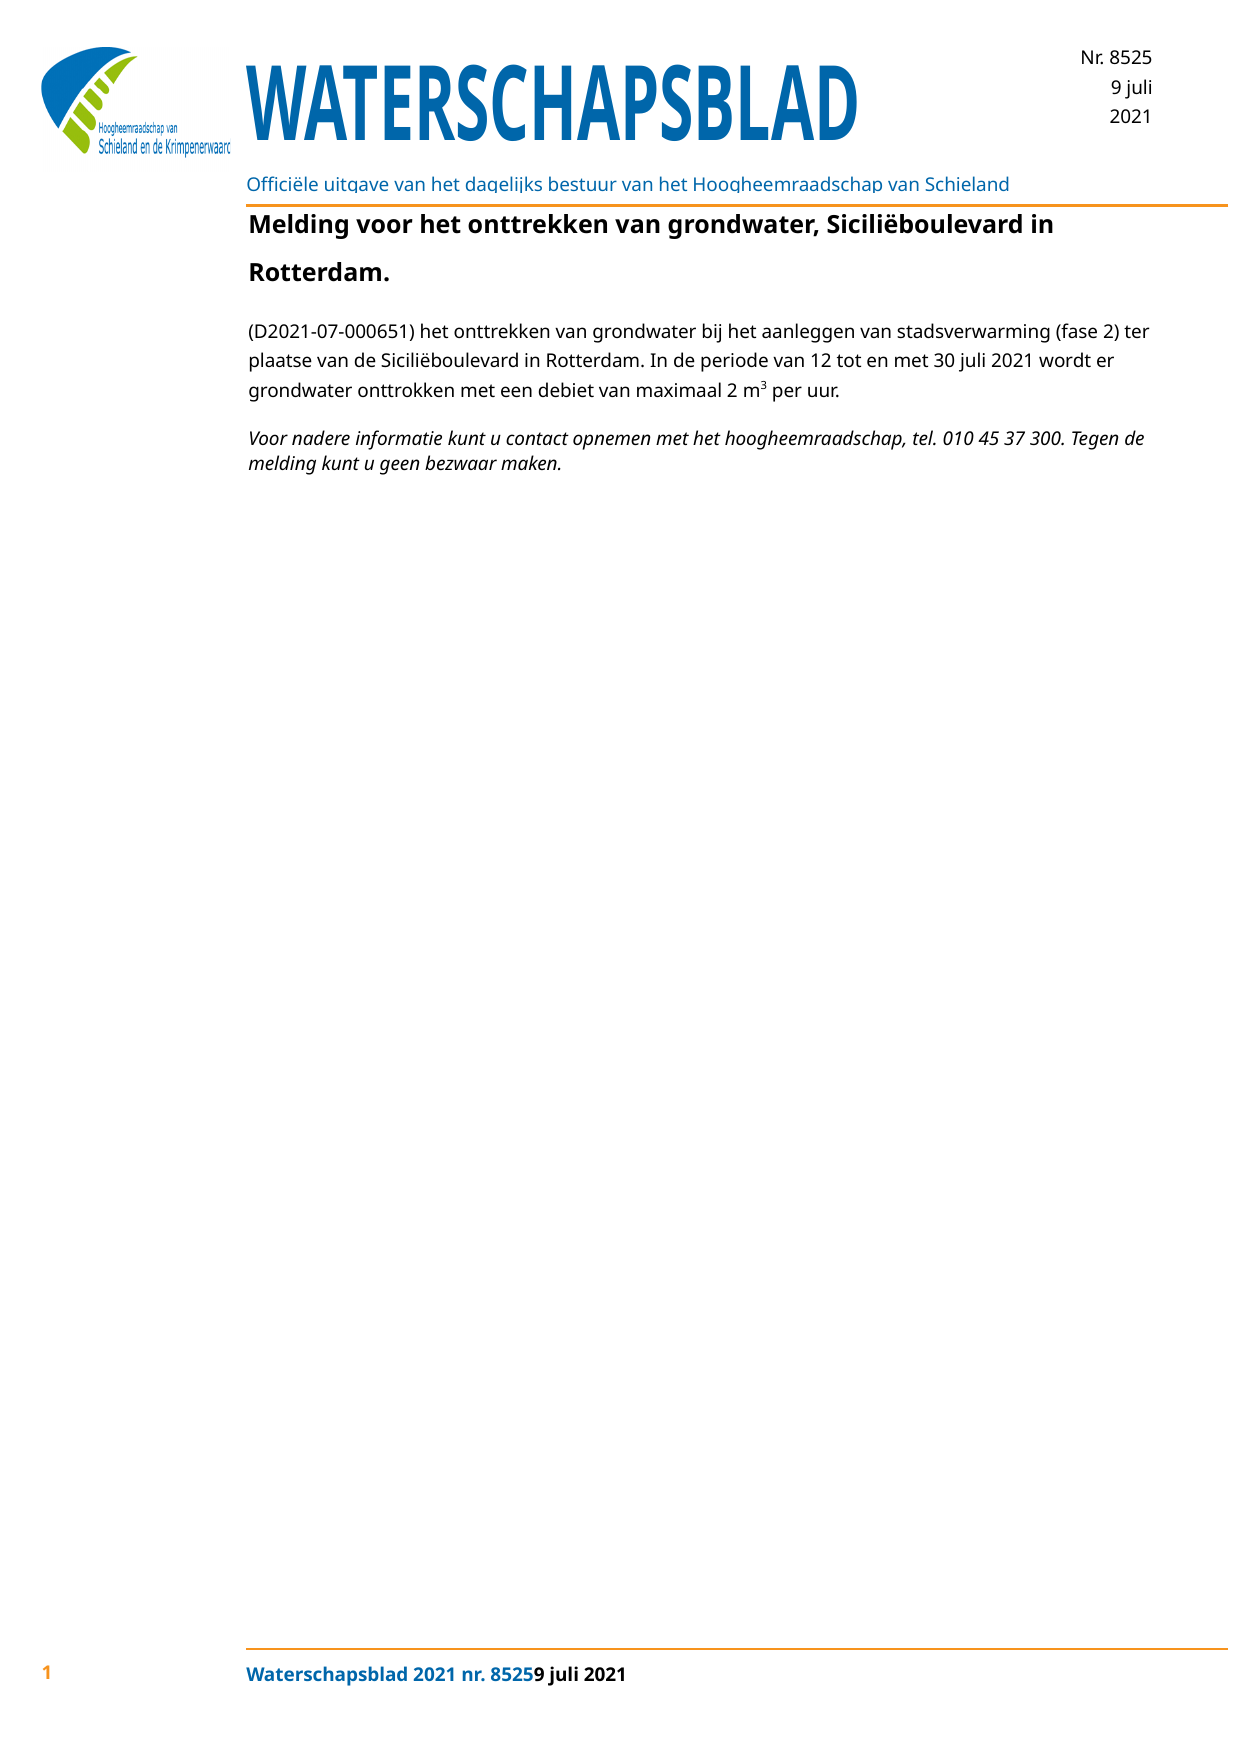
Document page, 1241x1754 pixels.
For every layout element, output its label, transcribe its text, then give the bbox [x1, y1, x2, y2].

text Voor nadere informatie kunt u contact opnemen met het hoogheemraadschap, tel. 010 45 37 300. Tegen de melding kunt u geen bezwaar maken. [248, 425, 1152, 476]
picture [41, 47, 231, 172]
text (D2021-07-000651) het onttrekken van grondwater bij het aanleggen van stadsverwarming (fase 2) ter plaatse van de Siciliëboulevard in Rotterdam. In de periode van 12 tot en met 30 juli 2021 wordt er grondwater onttrokken met een debiet van maximaal 2 m3 per uur. [248, 318, 1152, 403]
text Melding voor het onttrekken van grondwater, Siciliëboulevard in Rotterdam. [248, 207, 1152, 288]
